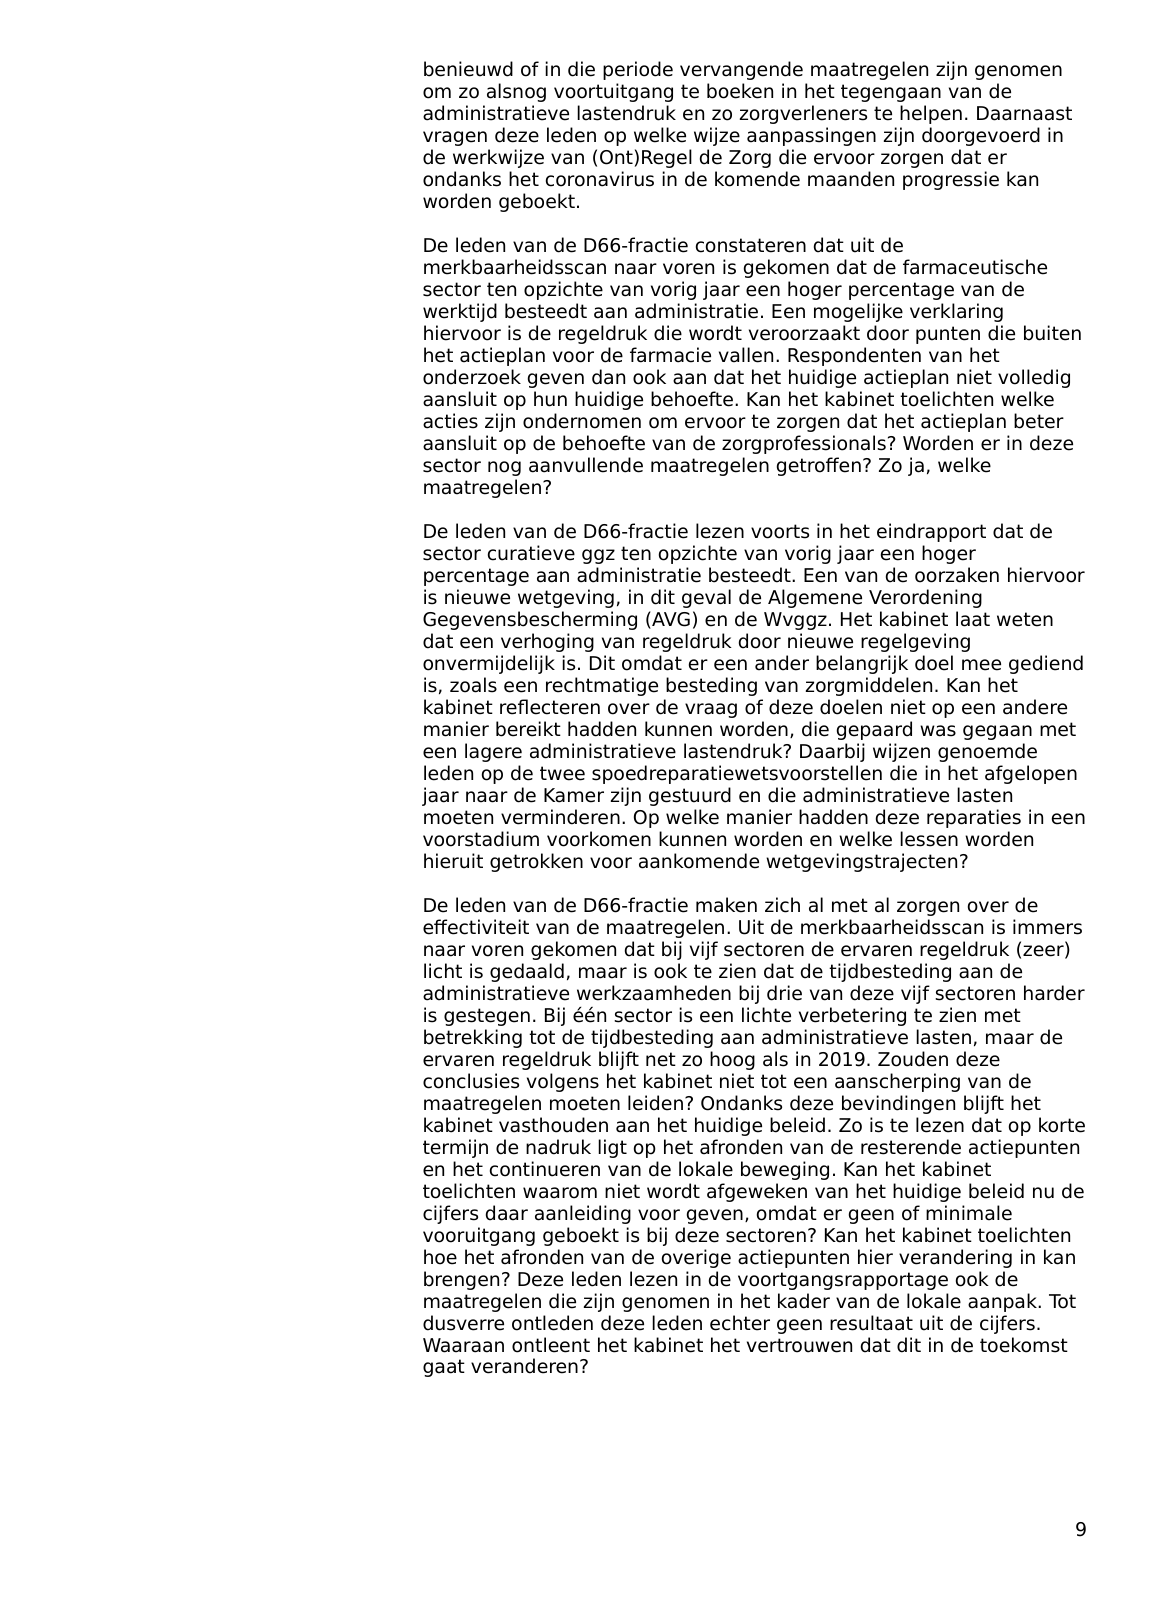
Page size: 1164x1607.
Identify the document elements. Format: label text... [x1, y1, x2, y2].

text De leden van de D66-fractie maken zich al met al zorgen over de effectiviteit van de maatregelen. Uit de merkbaarheidsscan is immers naar voren gekomen dat bij vijf sectoren de ervaren regeldruk (zeer) licht is gedaald, maar is ook te zien dat de tijdbesteding aan de administratieve werkzaamheden bij drie van deze vijf sectoren harder is gestegen. Bij één sector is een lichte verbetering te zien met betrekking tot de tijdbesteding aan administratieve lasten, maar de ervaren regeldruk blijft net zo hoog als in 2019. Zouden deze conclusies volgens het kabinet niet tot een aanscherping van de maatregelen moeten leiden? Ondanks deze bevindingen blijft het kabinet vasthouden aan het huidige beleid. Zo is te lezen dat op korte termijn de nadruk ligt op het afronden van de resterende actiepunten en het continueren van de lokale beweging. Kan het kabinet toelichten waarom niet wordt afgeweken van het huidige beleid nu de cijfers daar aanleiding voor geven, omdat er geen of minimale vooruitgang geboekt is bij deze sectoren? Kan het kabinet toelichten hoe het afronden van de overige actiepunten hier verandering in kan brengen? Deze leden lezen in de voortgangsrapportage ook de maatregelen die zijn genomen in het kader van de lokale aanpak. Tot dusverre ontleden deze leden echter geen resultaat uit de cijfers. Waaraan ontleent het kabinet het vertrouwen dat dit in de toekomst gaat veranderen? [422, 895, 1087, 1378]
text De leden van de D66-fractie constateren dat uit de merkbaarheidsscan naar voren is gekomen dat de farmaceutische sector ten opzichte van vorig jaar een hoger percentage van de werktijd besteedt aan administratie. Een mogelijke verklaring hiervoor is de regeldruk die wordt veroorzaakt door punten die buiten het actieplan voor de farmacie vallen. Respondenten van het onderzoek geven dan ook aan dat het huidige actieplan niet volledig aansluit op hun huidige behoefte. Kan het kabinet toelichten welke acties zijn ondernomen om ervoor te zorgen dat het actieplan beter aansluit op de behoefte van de zorgprofessionals? Worden er in deze sector nog aanvullende maatregelen getroffen? Zo ja, welke maatregelen? [422, 235, 1087, 499]
text De leden van de D66-fractie lezen voorts in het eindrapport dat de sector curatieve ggz ten opzichte van vorig jaar een hoger percentage aan administratie besteedt. Een van de oorzaken hiervoor is nieuwe wetgeving, in dit geval de Algemene Verordening Gegevensbescherming (AVG) en de Wvggz. Het kabinet laat weten dat een verhoging van regeldruk door nieuwe regelgeving onvermijdelijk is. Dit omdat er een ander belangrijk doel mee gediend is, zoals een rechtmatige besteding van zorgmiddelen. Kan het kabinet reflecteren over de vraag of deze doelen niet op een andere manier bereikt hadden kunnen worden, die gepaard was gegaan met een lagere administratieve lastendruk? Daarbij wijzen genoemde leden op de twee spoedreparatiewetsvoorstellen die in het afgelopen jaar naar de Kamer zijn gestuurd en die administratieve lasten moeten verminderen. Op welke manier hadden deze reparaties in een voorstadium voorkomen kunnen worden en welke lessen worden hieruit getrokken voor aankomende wetgevingstrajecten? [422, 521, 1087, 873]
text benieuwd of in die periode vervangende maatregelen zijn genomen om zo alsnog voortuitgang te boeken in het tegengaan van de administratieve lastendruk en zo zorgverleners te helpen. Daarnaast vragen deze leden op welke wijze aanpassingen zijn doorgevoerd in de werkwijze van (Ont)Regel de Zorg die ervoor zorgen dat er ondanks het coronavirus in de komende maanden progressie kan worden geboekt. [422, 59, 1087, 213]
